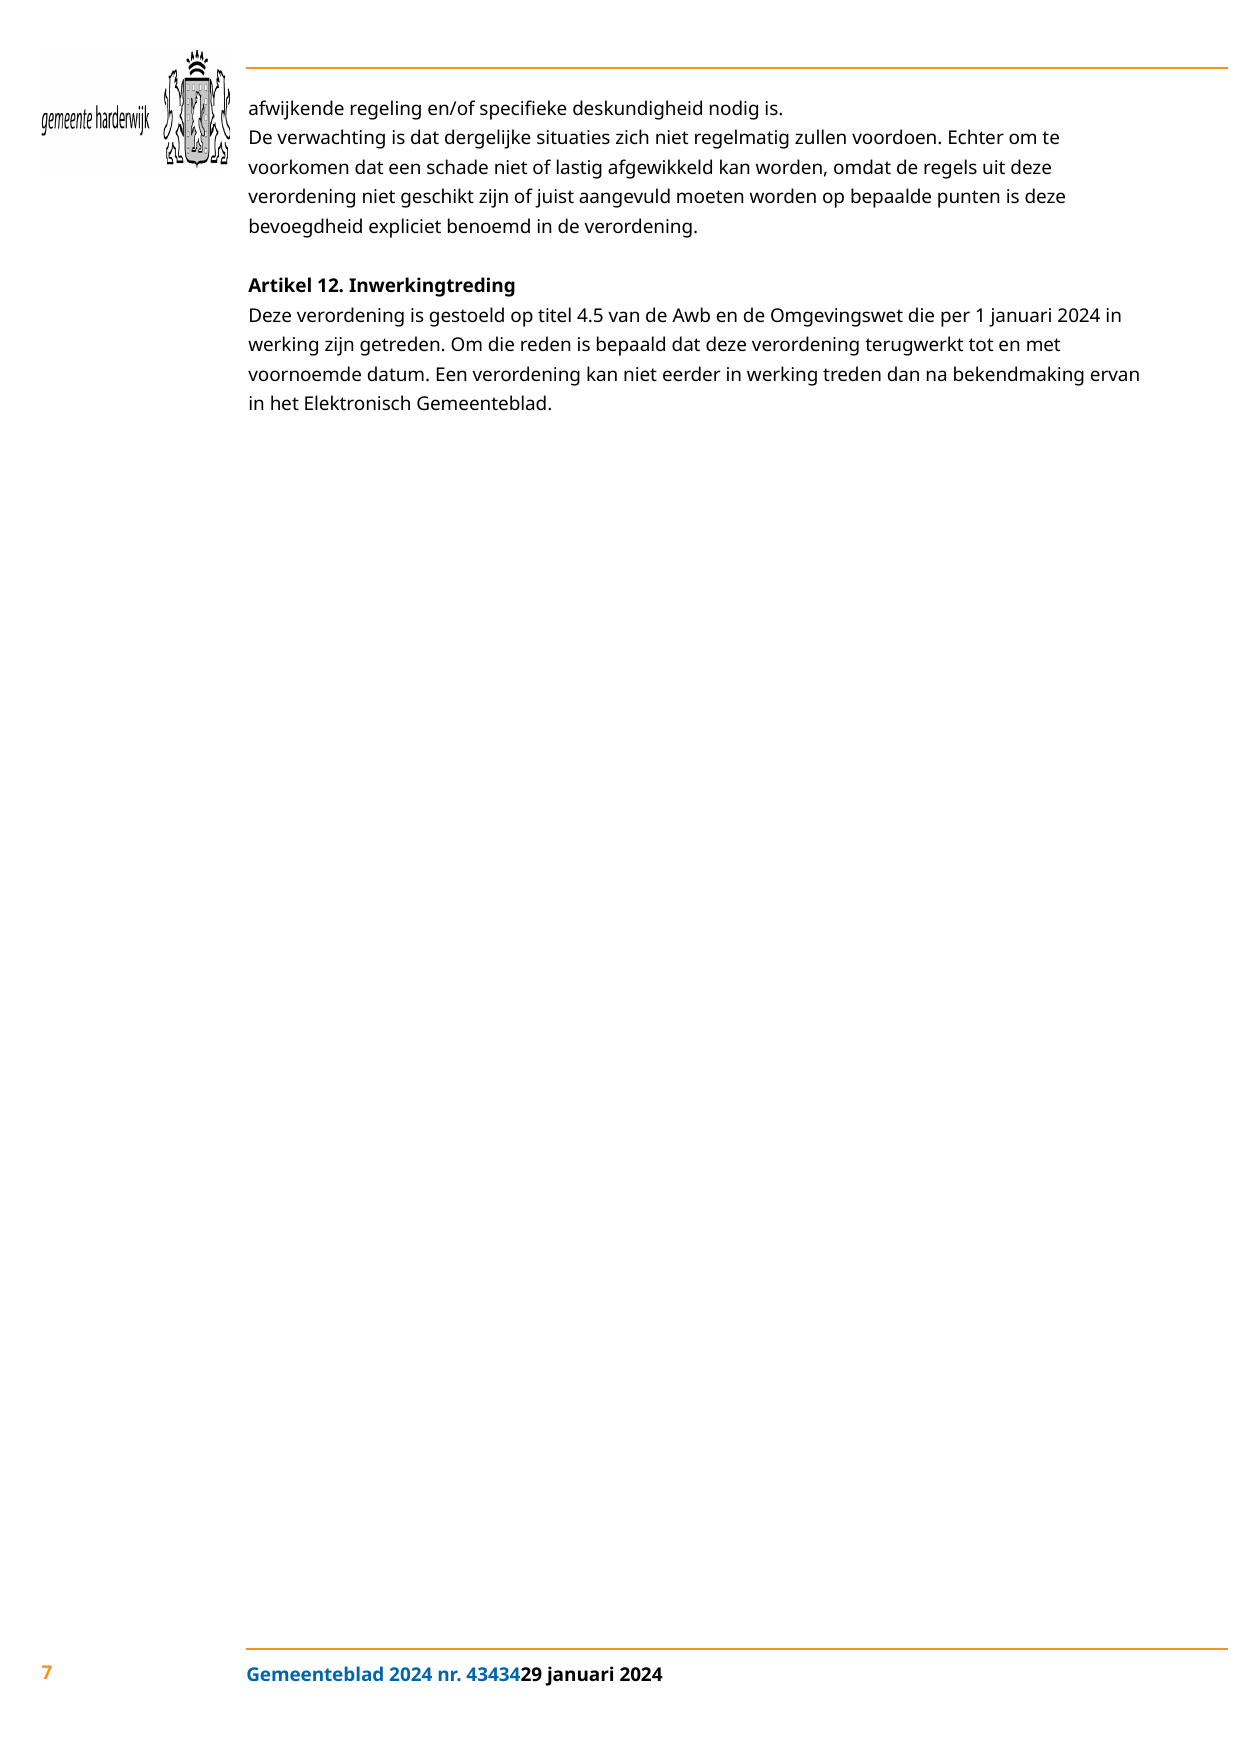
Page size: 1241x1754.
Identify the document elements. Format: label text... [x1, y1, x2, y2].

picture [41, 47, 231, 172]
text afwijkende regeling en/of specifieke deskundigheid nodig is. [248, 95, 1152, 121]
text Deze verordening is gestoeld op titel 4.5 van de Awb en de Omgevingswet die per 1 januari 2024 in werking zijn getreden. Om die reden is bepaald dat deze verordening terugwerkt tot en met voornoemde datum. Een verordening kan niet eerder in werking treden dan na bekendmaking ervan in het Elektronisch Gemeenteblad. [248, 302, 1152, 416]
text De verwachting is dat dergelijke situaties zich niet regelmatig zullen voordoen. Echter om te voorkomen dat een schade niet of lastig afgewikkeld kan worden, omdat de regels uit deze verordening niet geschikt zijn of juist aangevuld moeten worden op bepaalde punten is deze bevoegdheid expliciet benoemd in de verordening. [248, 124, 1152, 239]
text Artikel 12. Inwerkingtreding [248, 272, 1152, 298]
